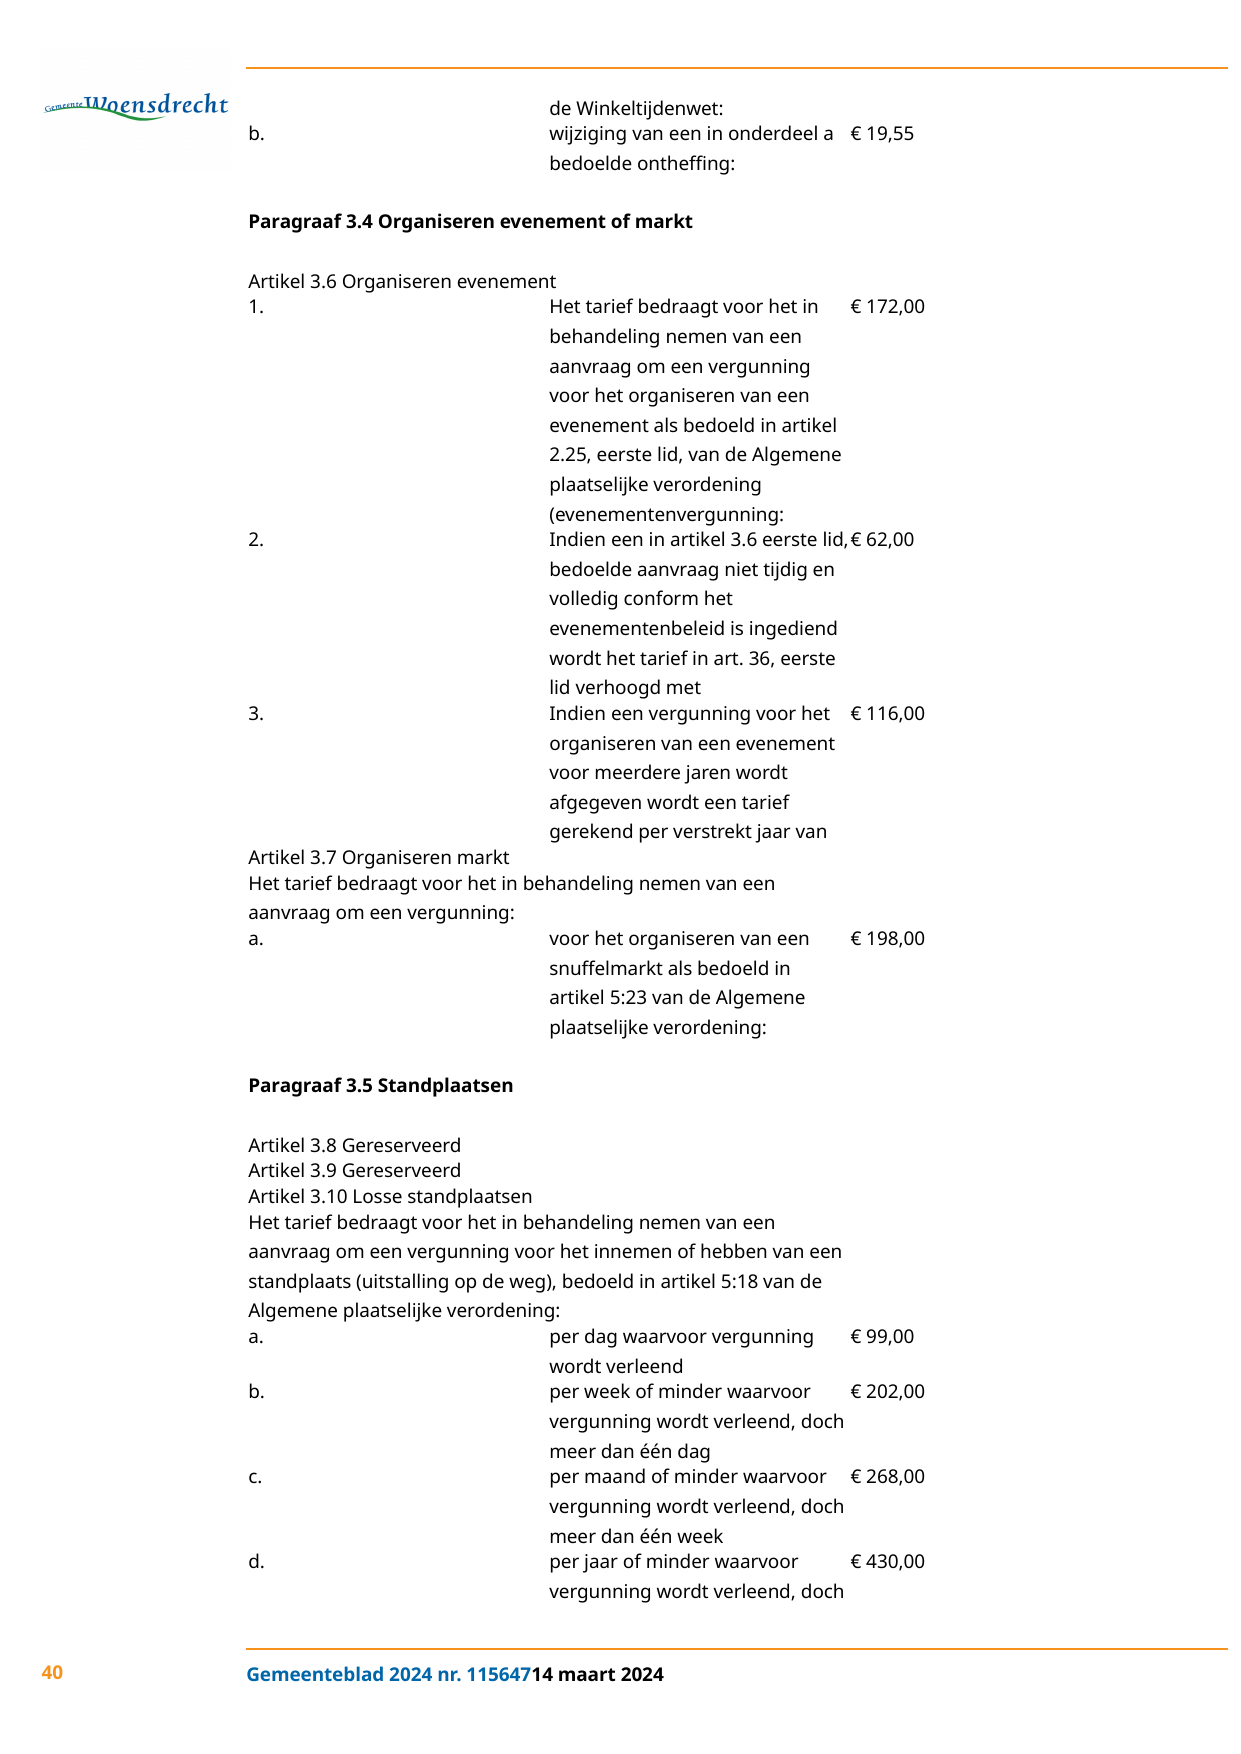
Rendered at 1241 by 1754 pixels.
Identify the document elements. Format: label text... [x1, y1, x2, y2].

table_cell € 198,00 [850, 925, 1152, 1040]
table_cell 1. [248, 294, 549, 526]
table_cell € 172,00 [850, 294, 1152, 526]
table_cell wijziging van een in onderdeel a bedoelde ontheffing: [549, 121, 850, 176]
table_cell [850, 844, 1152, 870]
table_cell de Winkeltijdenwet: [549, 95, 850, 121]
text Paragraaf 3.5 Standplaatsen [248, 1072, 1152, 1098]
table_cell a. [248, 925, 549, 1040]
picture [41, 47, 231, 172]
table_cell [850, 1183, 1152, 1209]
table_cell 2. [248, 526, 549, 700]
table_cell Artikel 3.10 Losse standplaatsen [248, 1183, 850, 1209]
table_cell b. [248, 121, 549, 176]
table_cell Artikel 3.7 Organiseren markt [248, 844, 850, 870]
table_cell € 202,00 [850, 1379, 1152, 1464]
table_cell c. [248, 1464, 549, 1548]
table_cell € 430,00 [850, 1549, 1152, 1604]
table_cell [850, 95, 1152, 121]
table_header Artikel 3.8 Gereserveerd [248, 1132, 850, 1157]
table_cell € 19,55 [850, 121, 1152, 176]
table_cell a. [248, 1324, 549, 1379]
table_cell Indien een in artikel 3.6 eerste lid, bedoelde aanvraag niet tijdig en volledig conform het evenementenbeleid is ingediend wordt het tarief in art. 36, eerste lid verhoogd met [549, 526, 850, 700]
table_header Artikel 3.6 Organiseren evenement [248, 268, 850, 294]
table_cell [850, 870, 1152, 925]
table_cell d. [248, 1549, 549, 1604]
table_cell € 62,00 [850, 526, 1152, 700]
text Paragraaf 3.4 Organiseren evenement of markt [248, 209, 1152, 234]
table_cell Artikel 3.9 Gereserveerd [248, 1158, 850, 1183]
table_cell per jaar of minder waarvoor vergunning wordt verleend, doch [549, 1549, 850, 1604]
table_header [850, 268, 1152, 294]
table_cell € 99,00 [850, 1324, 1152, 1379]
table_header [850, 1132, 1152, 1157]
table_cell per dag waarvoor vergunning wordt verleend [549, 1324, 850, 1379]
table_cell [850, 1209, 1152, 1323]
table_cell € 268,00 [850, 1464, 1152, 1548]
table_cell Het tarief bedraagt voor het in behandeling nemen van een aanvraag om een vergunning voor het organiseren van een evenement als bedoeld in artikel 2.25, eerste lid, van de Algemene plaatselijke verordening (evenementenvergunning: [549, 294, 850, 526]
table_cell Het tarief bedraagt voor het in behandeling nemen van een aanvraag om een vergunning: [248, 870, 850, 925]
table_cell € 116,00 [850, 700, 1152, 844]
table_cell Het tarief bedraagt voor het in behandeling nemen van een aanvraag om een vergunning voor het innemen of hebben van een standplaats (uitstalling op de weg), bedoeld in artikel 5:18 van de Algemene plaatselijke verordening: [248, 1209, 850, 1323]
table_cell voor het organiseren van een snuffelmarkt als bedoeld in artikel 5:23 van de Algemene plaatselijke verordening: [549, 925, 850, 1040]
table_cell per maand of minder waarvoor vergunning wordt verleend, doch meer dan één week [549, 1464, 850, 1548]
table_cell per week of minder waarvoor vergunning wordt verleend, doch meer dan één dag [549, 1379, 850, 1464]
table_cell Indien een vergunning voor het organiseren van een evenement voor meerdere jaren wordt afgegeven wordt een tarief gerekend per verstrekt jaar van [549, 700, 850, 844]
table_cell [248, 95, 549, 121]
table_cell 3. [248, 700, 549, 844]
table_cell [850, 1158, 1152, 1183]
table_cell b. [248, 1379, 549, 1464]
